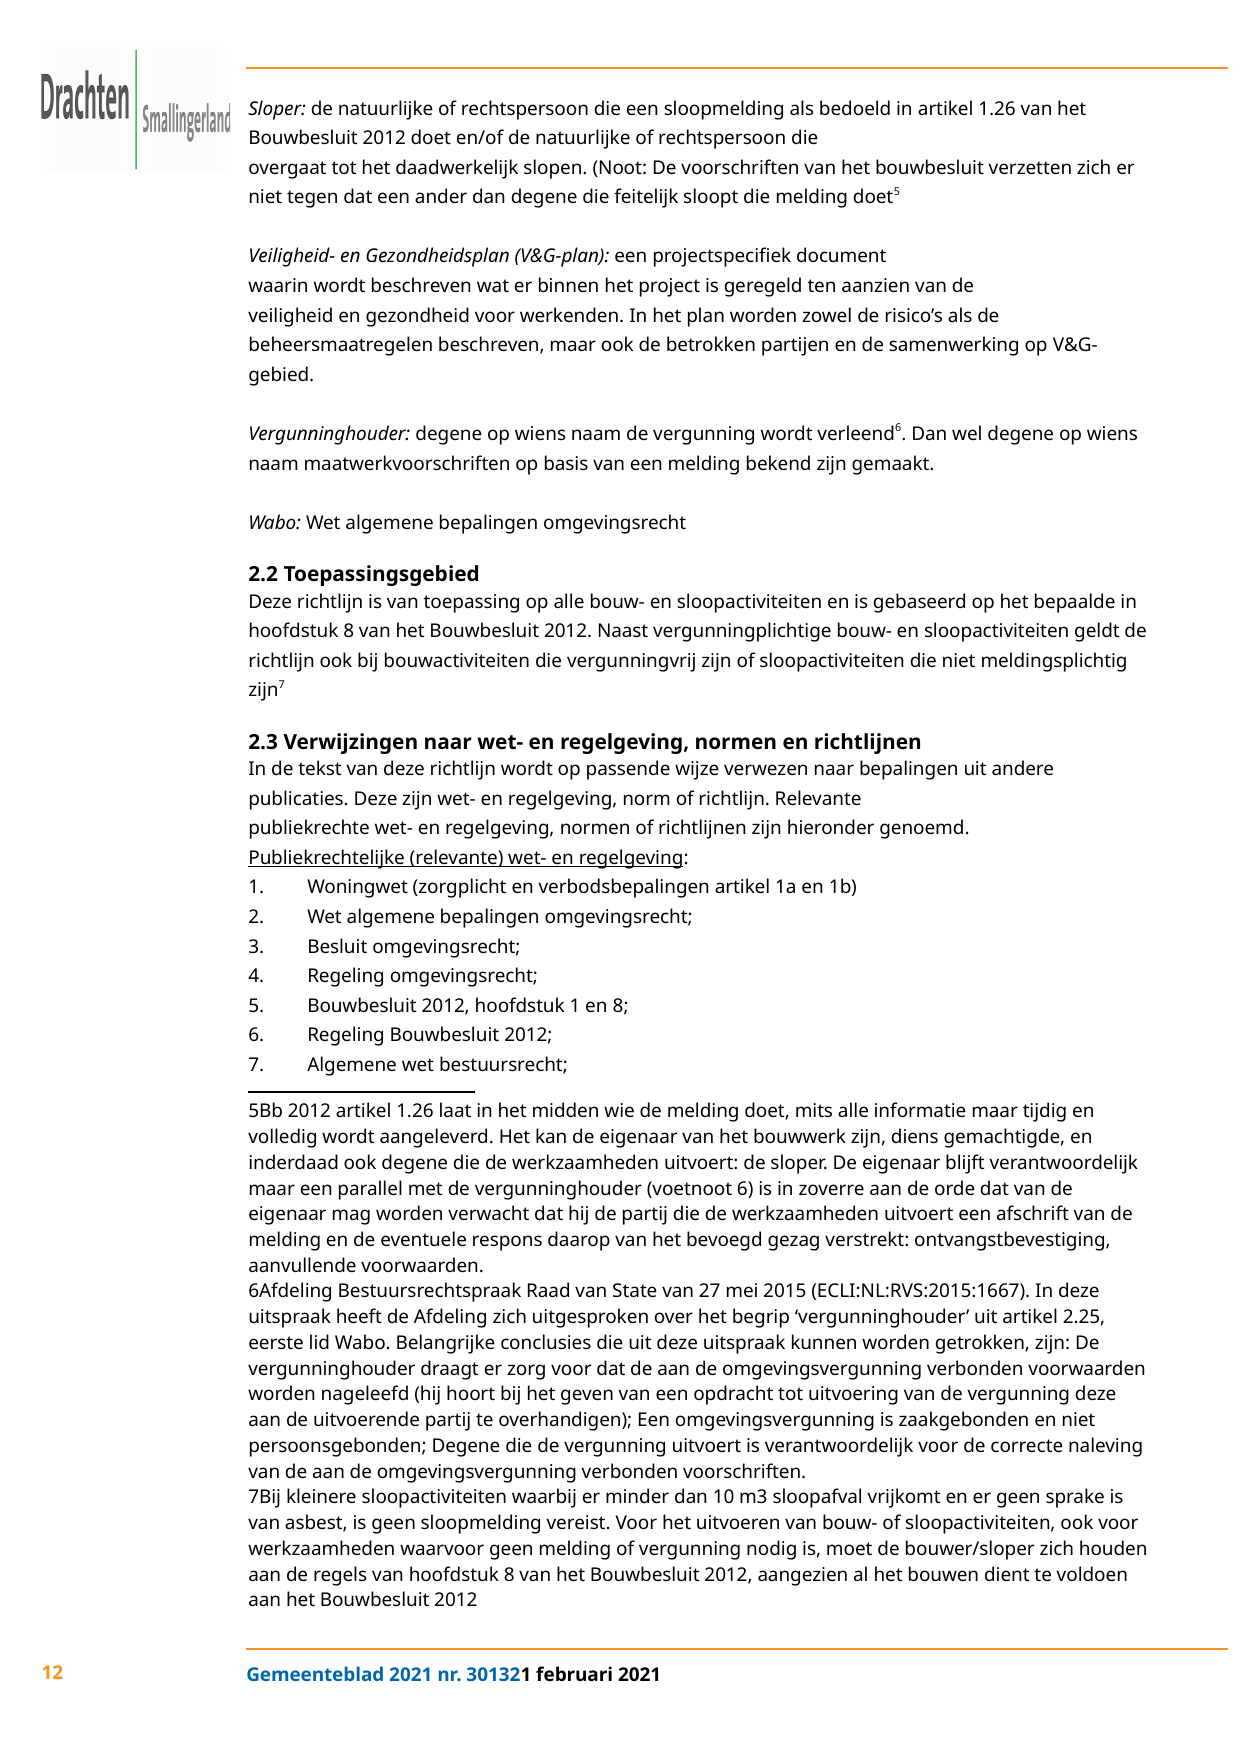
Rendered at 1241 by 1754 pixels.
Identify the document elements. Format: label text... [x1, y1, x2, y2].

list Regeling Bouwbesluit 2012; [248, 1022, 1152, 1047]
picture [41, 47, 231, 172]
text Wabo: Wet algemene bepalingen omgevingsrecht [248, 509, 1152, 535]
text Sloper: de natuurlijke of rechtspersoon die een sloopmelding als bedoeld in artikel 1.26 van het Bouwbesluit 2012 doet en/of de natuurlijke of rechtspersoon die overgaat tot het daadwerkelijk slopen. (Noot: De voorschriften van het bouwbesluit verzetten zich er niet tegen dat een ander dan degene die feitelijk sloopt die melding doet [248, 95, 1152, 209]
list Algemene wet bestuursrecht; [248, 1051, 1152, 1077]
text Publiekrechtelijke (relevante) wet- en regelgeving: [248, 844, 1152, 870]
text Afdeling Bestuursrechtspraak Raad van State van 27 mei 2015 (ECLI:NL:RVS:2015:1667). In deze uitspraak heeft de Afdeling zich uitgesproken over het begrip ‘vergunninghouder’ uit artikel 2.25, eerste lid Wabo. Belangrijke conclusies die uit deze uitspraak kunnen worden getrokken, zijn: De vergunninghouder draagt er zorg voor dat de aan de omgevingsvergunning verbonden voorwaarden worden nageleefd (hij hoort bij het geven van een opdracht tot uitvoering van de vergunning deze aan de uitvoerende partij te overhandigen); Een omgevingsvergunning is zaakgebonden en niet persoonsgebonden; Degene die de vergunning uitvoert is verantwoordelijk voor de correcte naleving van de aan de omgevingsvergunning verbonden voorschriften. [248, 1278, 1152, 1483]
list Regeling omgevingsrecht; [248, 962, 1152, 988]
text Veiligheid- en Gezondheidsplan (V&G-plan): een projectspecifiek document waarin wordt beschreven wat er binnen het project is geregeld ten aanzien van de veiligheid en gezondheid voor werkenden. In het plan worden zowel de risico’s als de beheersmaatregelen beschreven, maar ook de betrokken partijen en de samenwerking op V&G-gebied. [248, 243, 1152, 387]
text Bb 2012 artikel 1.26 laat in het midden wie de melding doet, mits alle informatie maar tijdig en volledig wordt aangeleverd. Het kan de eigenaar van het bouwwerk zijn, diens gemachtigde, en inderdaad ook degene die de werkzaamheden uitvoert: de sloper. De eigenaar blijft verantwoordelijk maar een parallel met de vergunninghouder (voetnoot 6) is in zoverre aan de orde dat van de eigenaar mag worden verwacht dat hij de partij die de werkzaamheden uitvoert een afschrift van de melding en de eventuele respons daarop van het bevoegd gezag verstrekt: ontvangstbevestiging, aanvullende voorwaarden. [248, 1098, 1152, 1278]
text Vergunninghouder: degene op wiens naam de vergunning wordt verleend. Dan wel degene op wiens naam maatwerkvoorschriften op basis van een melding bekend zijn gemaakt. [248, 420, 1152, 476]
text In de tekst van deze richtlijn wordt op passende wijze verwezen naar bepalingen uit andere publicaties. Deze zijn wet- en regelgeving, norm of richtlijn. Relevante publiekrechte wet- en regelgeving, normen of richtlijnen zijn hieronder genoemd. [248, 755, 1152, 840]
list Woningwet (zorgplicht en verbodsbepalingen artikel 1a en 1b) [248, 874, 1152, 899]
text 2.2 Toepassingsgebied [248, 559, 1152, 588]
text Deze richtlijn is van toepassing op alle bouw- en sloopactiviteiten en is gebaseerd op het bepaalde in hoofdstuk 8 van het Bouwbesluit 2012. Naast vergunningplichtige bouw- en sloopactiviteiten geldt de richtlijn ook bij bouwactiviteiten die vergunningvrij zijn of sloopactiviteiten die niet meldingsplichtig zijn [248, 588, 1152, 702]
text Bij kleinere sloopactiviteiten waarbij er minder dan 10 m3 sloopafval vrijkomt en er geen sprake is van asbest, is geen sloopmelding vereist. Voor het uitvoeren van bouw‐ of sloopactiviteiten, ook voor werkzaamheden waarvoor geen melding of vergunning nodig is, moet de bouwer/sloper zich houden aan de regels van hoofdstuk 8 van het Bouwbesluit 2012, aangezien al het bouwen dient te voldoen aan het Bouwbesluit 2012 [248, 1483, 1152, 1612]
list Bouwbesluit 2012, hoofdstuk 1 en 8; [248, 992, 1152, 1018]
list Wet algemene bepalingen omgevingsrecht; [248, 903, 1152, 929]
list Besluit omgevingsrecht; [248, 933, 1152, 959]
text 2.3 Verwijzingen naar wet- en regelgeving, normen en richtlijnen [248, 727, 1152, 755]
